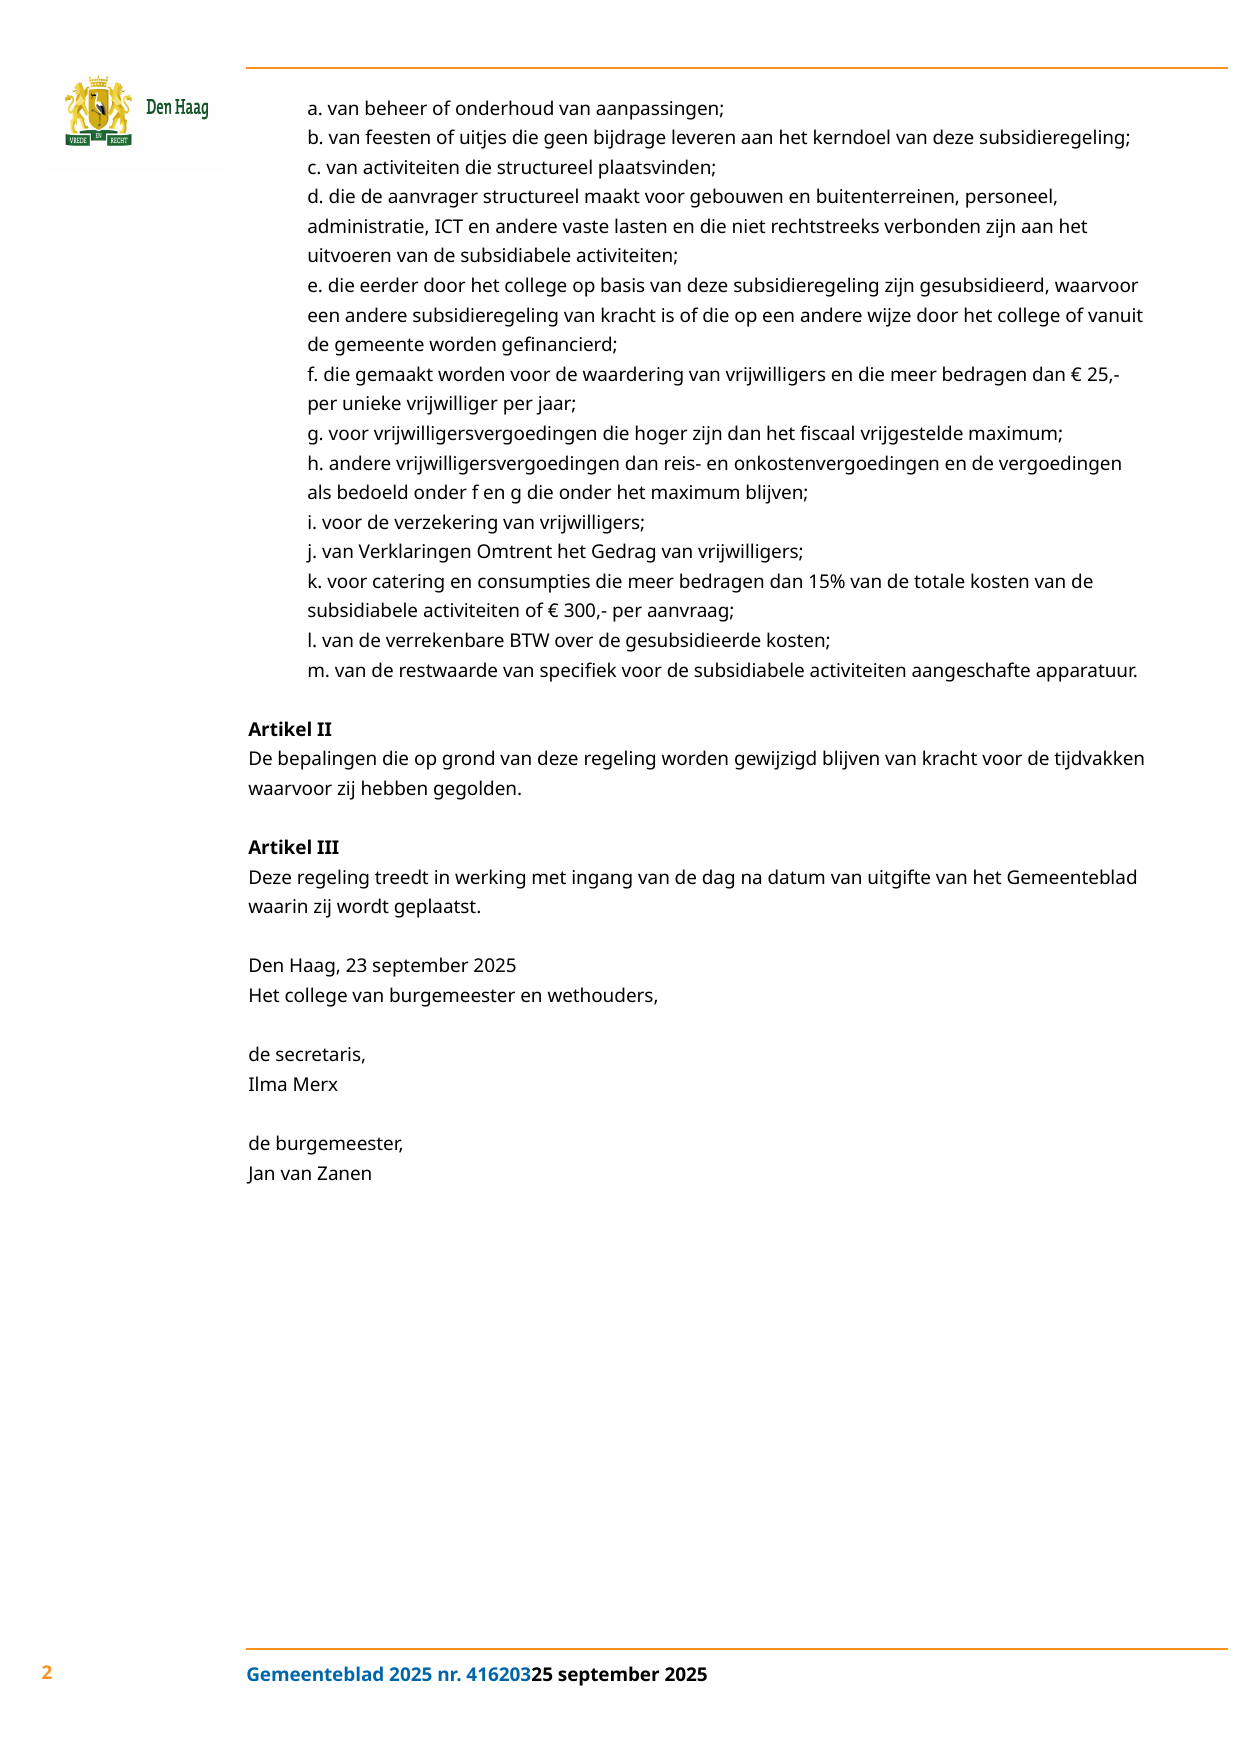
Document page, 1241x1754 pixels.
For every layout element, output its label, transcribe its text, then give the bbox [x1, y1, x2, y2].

text Artikel II [248, 716, 1152, 742]
list f. die gemaakt worden voor de waardering van vrijwilligers en die meer bedragen dan € 25,- per unieke vrijwilliger per jaar; [248, 361, 1152, 416]
list b. van feesten of uitjes die geen bijdrage leveren aan het kerndoel van deze subsidieregeling; [248, 124, 1152, 150]
text Deze regeling treedt in werking met ingang van de dag na datum van uitgifte van het Gemeenteblad waarin zij wordt geplaatst. [248, 864, 1152, 919]
text Het college van burgemeester en wethouders, [248, 982, 1152, 1008]
text Artikel III [248, 834, 1152, 860]
list g. voor vrijwilligersvergoedingen die hoger zijn dan het fiscaal vrijgestelde maximum; [248, 420, 1152, 446]
picture [41, 47, 231, 172]
list j. van Verklaringen Omtrent het Gedrag van vrijwilligers; [248, 538, 1152, 564]
text Jan van Zanen [248, 1160, 1152, 1186]
list d. die de aanvrager structureel maakt voor gebouwen en buitenterreinen, personeel, administratie, ICT en andere vaste lasten en die niet rechtstreeks verbonden zijn aan het uitvoeren van de subsidiabele activiteiten; [248, 183, 1152, 268]
text de secretaris, [248, 1041, 1152, 1067]
text De bepalingen die op grond van deze regeling worden gewijzigd blijven van kracht voor de tijdvakken waarvoor zij hebben gegolden. [248, 746, 1152, 801]
list k. voor catering en consumpties die meer bedragen dan 15% van de totale kosten van de subsidiabele activiteiten of € 300,- per aanvraag; [248, 568, 1152, 623]
list a. van beheer of onderhoud van aanpassingen; [248, 95, 1152, 121]
list i. voor de verzekering van vrijwilligers; [248, 509, 1152, 535]
text Den Haag, 23 september 2025 [248, 953, 1152, 978]
list e. die eerder door het college op basis van deze subsidieregeling zijn gesubsidieerd, waarvoor een andere subsidieregeling van kracht is of die op een andere wijze door het college of vanuit de gemeente worden gefinancierd; [248, 272, 1152, 357]
text de burgemeester, [248, 1130, 1152, 1156]
list l. van de verrekenbare BTW over de gesubsidieerde kosten; [248, 627, 1152, 653]
list h. andere vrijwilligersvergoedingen dan reis- en onkostenvergoedingen en de vergoedingen als bedoeld onder f en g die onder het maximum blijven; [248, 450, 1152, 505]
list c. van activiteiten die structureel plaatsvinden; [248, 154, 1152, 180]
text Ilma Merx [248, 1071, 1152, 1097]
list m. van de restwaarde van specifiek voor de subsidiabele activiteiten aangeschafte apparatuur. [248, 657, 1152, 683]
